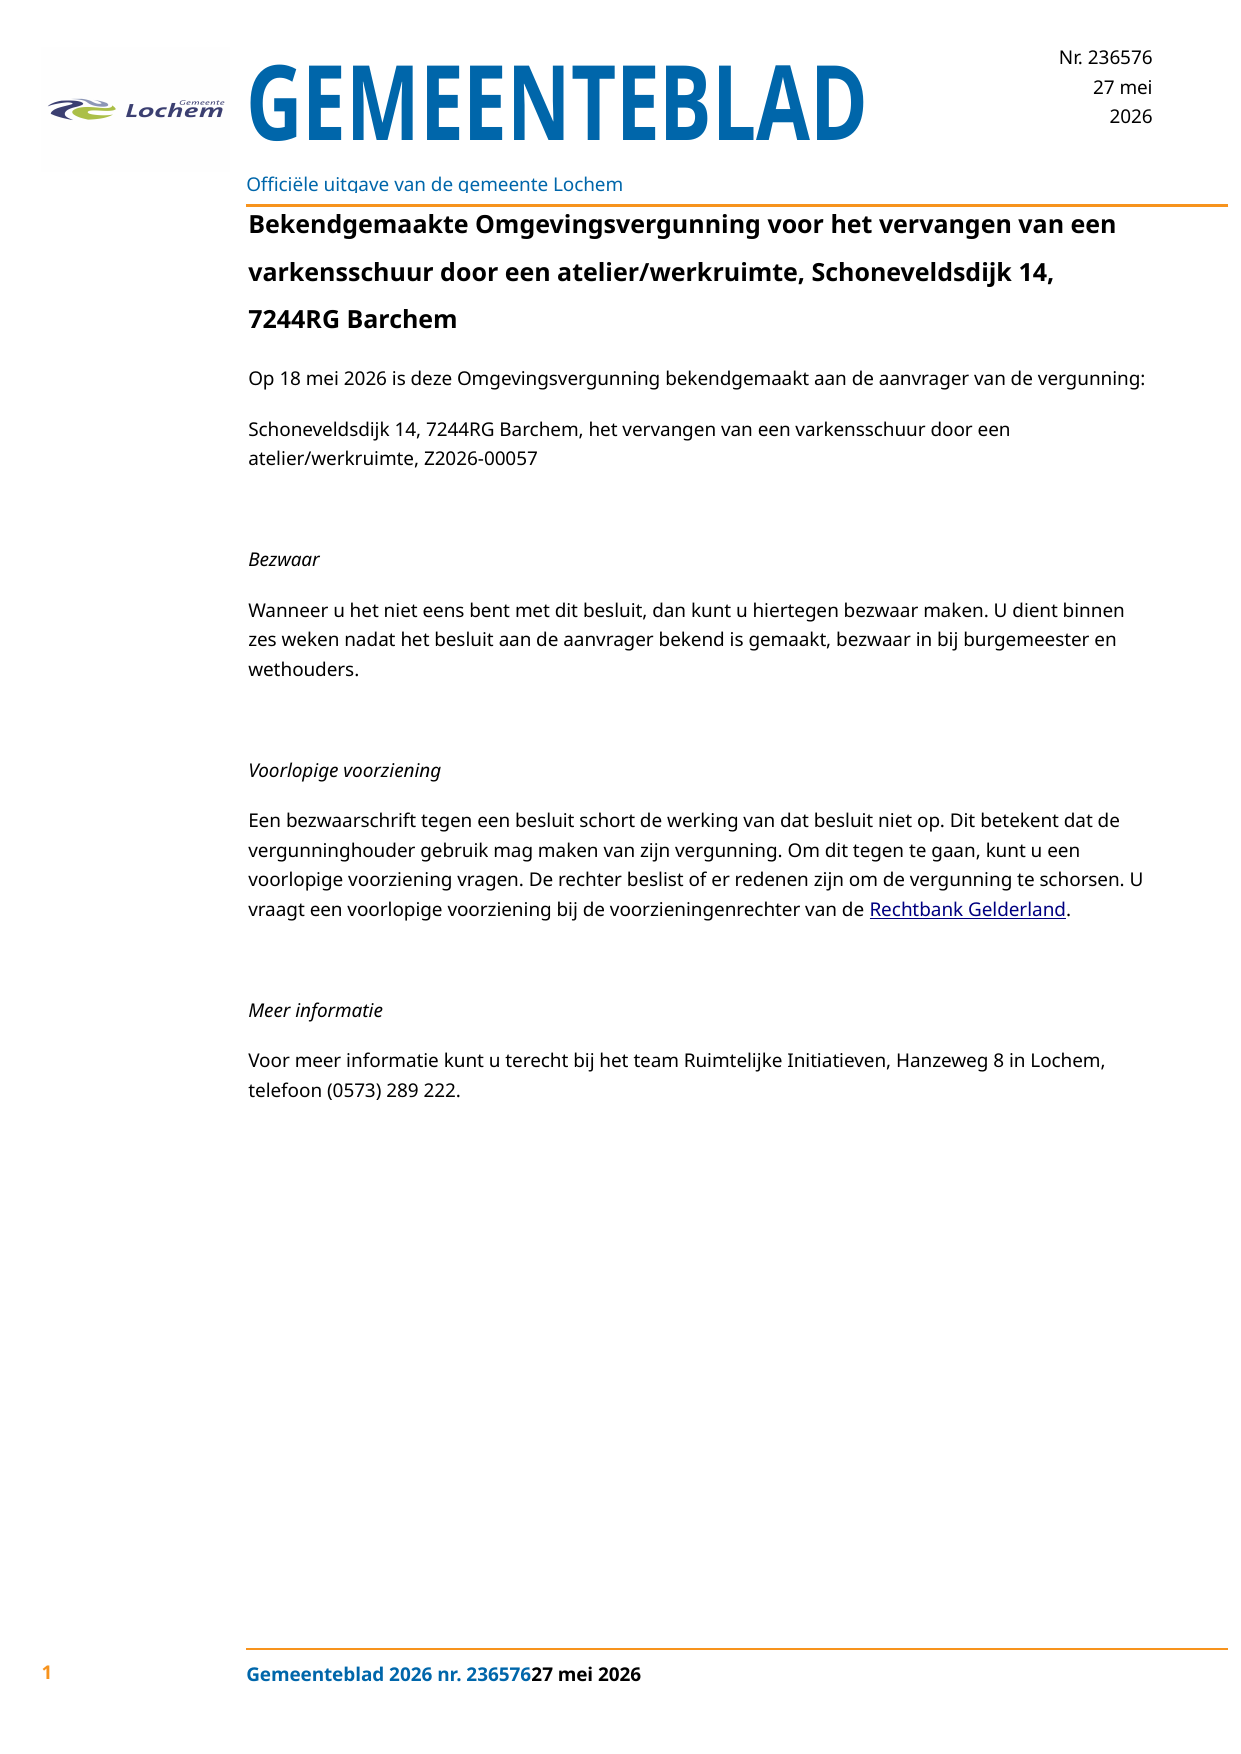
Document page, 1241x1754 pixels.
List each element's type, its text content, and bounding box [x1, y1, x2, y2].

text Voorlopige voorziening [248, 757, 1152, 782]
text Een bezwaarschrift tegen een besluit schort de werking van dat besluit niet op. Dit betekent dat de vergunninghouder gebruik mag maken van zijn vergunning. Om dit tegen te gaan, kunt u een voorlopige voorziening vragen. De rechter beslist of er redenen zijn om de vergunning te schorsen. U vraagt een voorlopige voorziening bij de voorzieningenrechter van de Rechtbank Gelderland. [248, 807, 1152, 922]
text Bezwaar [248, 546, 1152, 572]
picture [41, 47, 231, 172]
text Meer informatie [248, 997, 1152, 1022]
text Schoneveldsdijk 14, 7244RG Barchem, het vervangen van een varkensschuur door een atelier/werkruimte, Z2026-00057 [248, 416, 1152, 471]
text Bekendgemaakte Omgevingsvergunning voor het vervangen van een varkensschuur door een atelier/werkruimte, Schoneveldsdijk 14, 7244RG Barchem [248, 207, 1152, 336]
text Voor meer informatie kunt u terecht bij het team Ruimtelijke Initiatieven, Hanzeweg 8 in Lochem, telefoon (0573) 289 222. [248, 1047, 1152, 1102]
text Wanneer u het niet eens bent met dit besluit, dan kunt u hiertegen bezwaar maken. U dient binnen zes weken nadat het besluit aan de aanvrager bekend is gemaakt, bezwaar in bij burgemeester en wethouders. [248, 597, 1152, 682]
text Op 18 mei 2026 is deze Omgevingsvergunning bekendgemaakt aan de aanvrager van de vergunning: [248, 366, 1152, 391]
